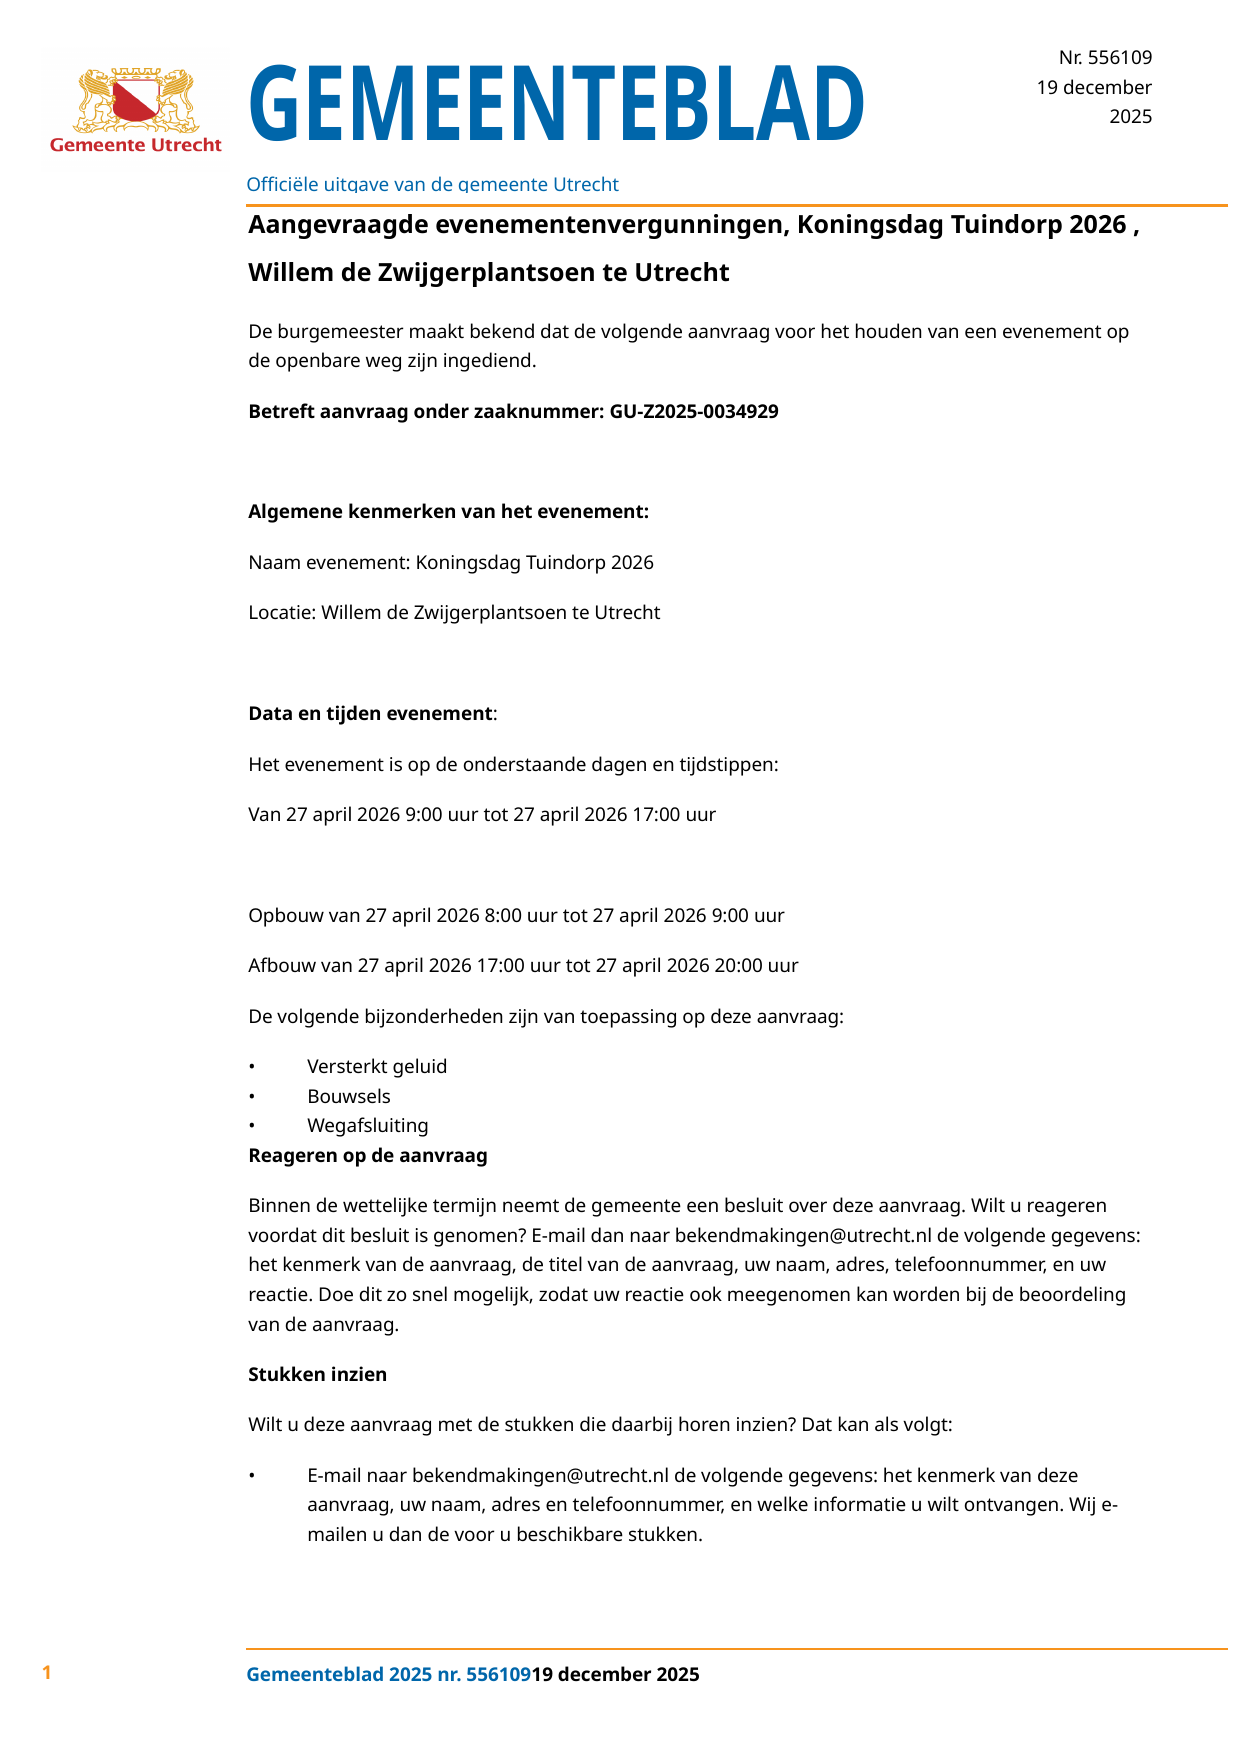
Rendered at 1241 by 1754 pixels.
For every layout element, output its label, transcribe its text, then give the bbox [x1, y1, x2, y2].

text Data en tijden evenement: [248, 700, 1152, 726]
text Afbouw van 27 april 2026 17:00 uur tot 27 april 2026 20:00 uur [248, 952, 1152, 978]
text Aangevraagde evenementenvergunningen, Koningsdag Tuindorp 2026 , Willem de Zwijgerplantsoen te Utrecht [248, 207, 1152, 288]
text Betreft aanvraag onder zaaknummer: GU-Z2025-0034929 [248, 398, 1152, 424]
text Reageren op de aanvraag [248, 1142, 1152, 1168]
text Het evenement is op de onderstaande dagen en tijdstippen: [248, 751, 1152, 777]
list Versterkt geluid [248, 1053, 1152, 1079]
text Wilt u deze aanvraag met de stukken die daarbij horen inzien? Dat kan als volgt: [248, 1412, 1152, 1437]
text Van 27 april 2026 9:00 uur tot 27 april 2026 17:00 uur [248, 801, 1152, 827]
list Bouwsels [248, 1083, 1152, 1109]
picture [41, 47, 231, 172]
text Opbouw van 27 april 2026 8:00 uur tot 27 april 2026 9:00 uur [248, 902, 1152, 928]
text Algemene kenmerken van het evenement: [248, 499, 1152, 524]
text De burgemeester maakt bekend dat de volgende aanvraag voor het houden van een evenement op de openbare weg zijn ingediend. [248, 318, 1152, 373]
text Locatie: Willem de Zwijgerplantsoen te Utrecht [248, 599, 1152, 625]
text Binnen de wettelijke termijn neemt de gemeente een besluit over deze aanvraag. Wilt u reageren voordat dit besluit is genomen? E-mail dan naar bekendmakingen@utrecht.nl de volgende gegevens: het kenmerk van de aanvraag, de titel van de aanvraag, uw naam, adres, telefoonnummer, en uw reactie. Doe dit zo snel mogelijk, zodat uw reactie ook meegenomen kan worden bij de beoordeling van de aanvraag. [248, 1192, 1152, 1337]
list Wegafsluiting [248, 1112, 1152, 1138]
list E-mail naar bekendmakingen@utrecht.nl de volgende gegevens: het kenmerk van deze aanvraag, uw naam, adres en telefoonnummer, en welke informatie u wilt ontvangen. Wij e-mailen u dan de voor u beschikbare stukken. [248, 1462, 1152, 1547]
text Stukken inzien [248, 1361, 1152, 1387]
text De volgende bijzonderheden zijn van toepassing op deze aanvraag: [248, 1003, 1152, 1029]
text Naam evenement: Koningsdag Tuindorp 2026 [248, 549, 1152, 575]
